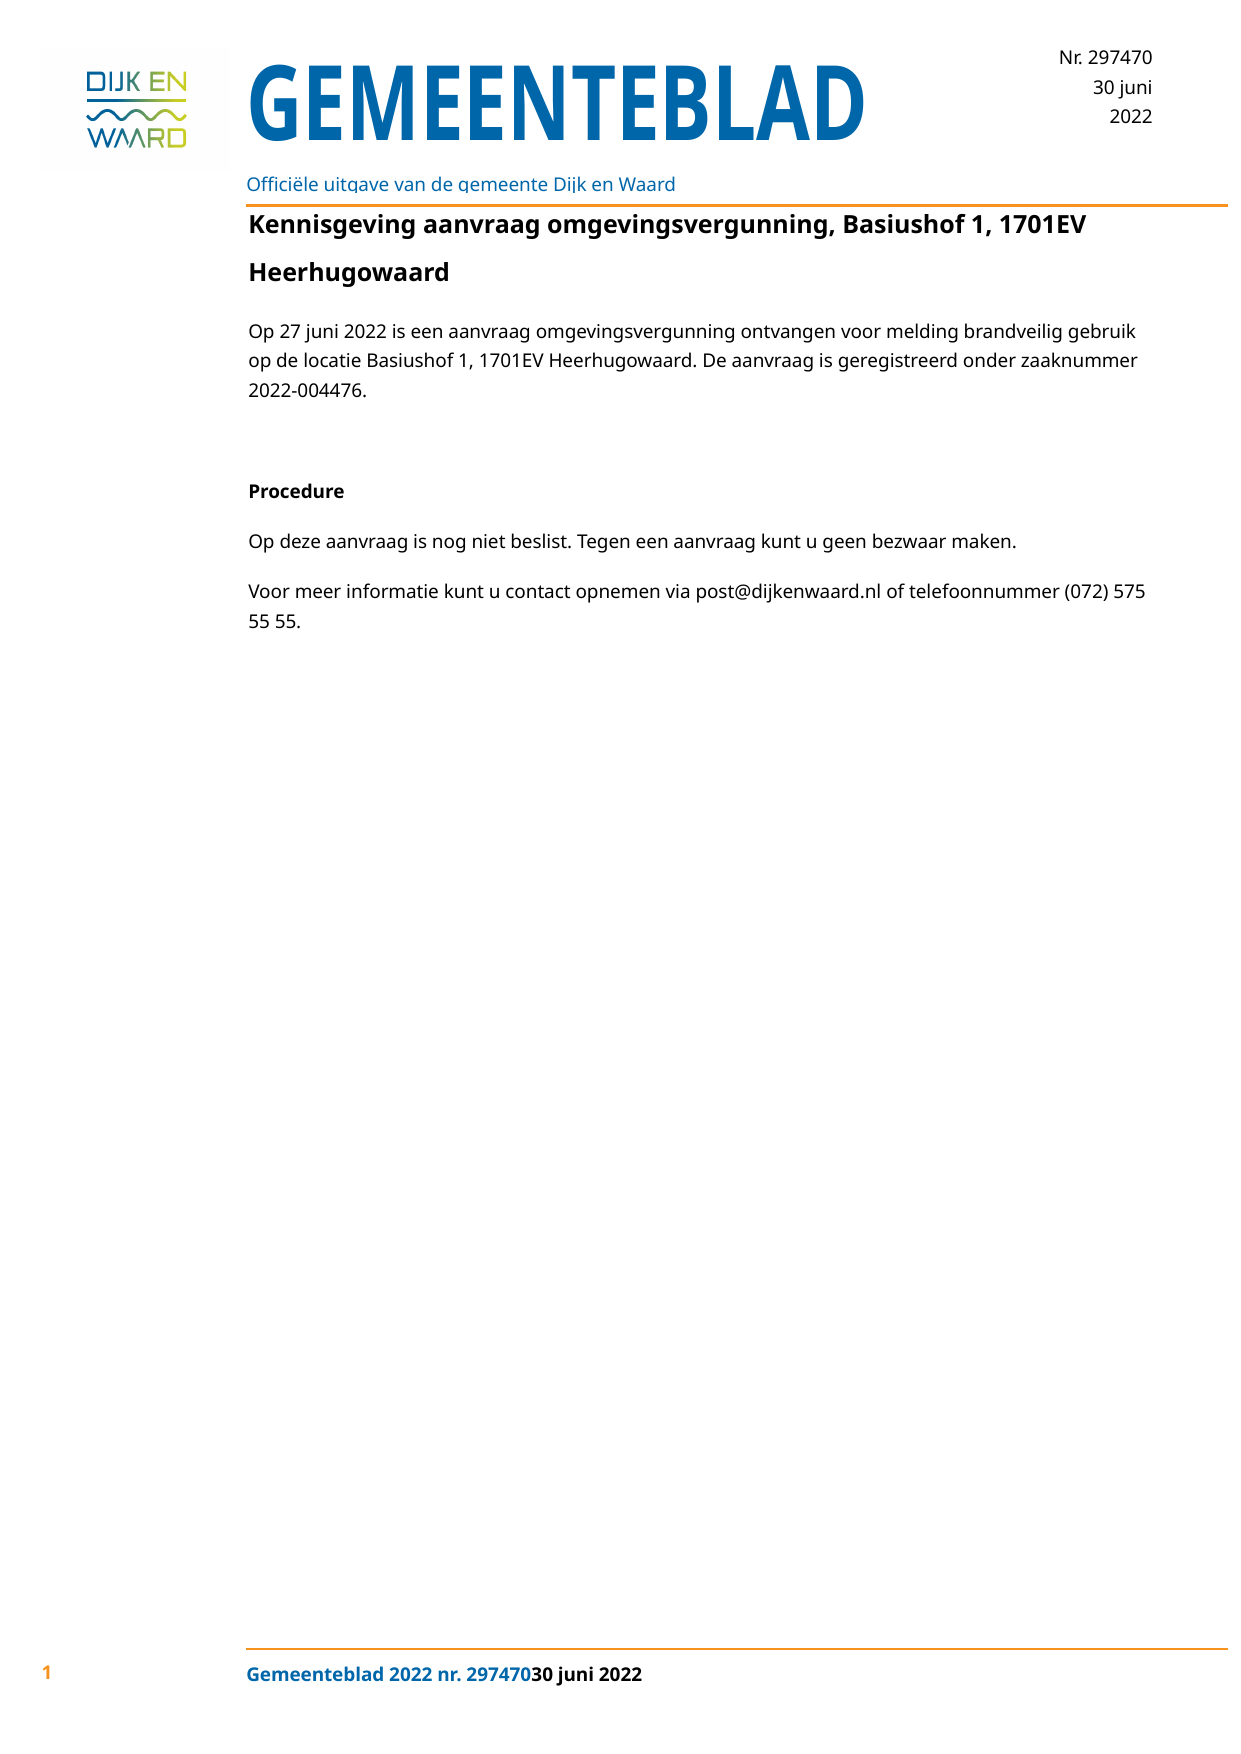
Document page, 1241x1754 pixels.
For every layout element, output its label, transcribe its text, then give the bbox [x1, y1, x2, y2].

text Procedure [248, 478, 1152, 504]
text Op 27 juni 2022 is een aanvraag omgevingsvergunning ontvangen voor melding brandveilig gebruik op de locatie Basiushof 1, 1701EV Heerhugowaard. De aanvraag is geregistreerd onder zaaknummer 2022-004476. [248, 318, 1152, 403]
text Voor meer informatie kunt u contact opnemen via post@dijkenwaard.nl of telefoonnummer (072) 575 55 55. [248, 579, 1152, 634]
text Kennisgeving aanvraag omgevingsvergunning, Basiushof 1, 1701EV Heerhugowaard [248, 207, 1152, 288]
text Op deze aanvraag is nog niet beslist. Tegen een aanvraag kunt u geen bezwaar maken. [248, 528, 1152, 554]
picture [41, 47, 231, 172]
